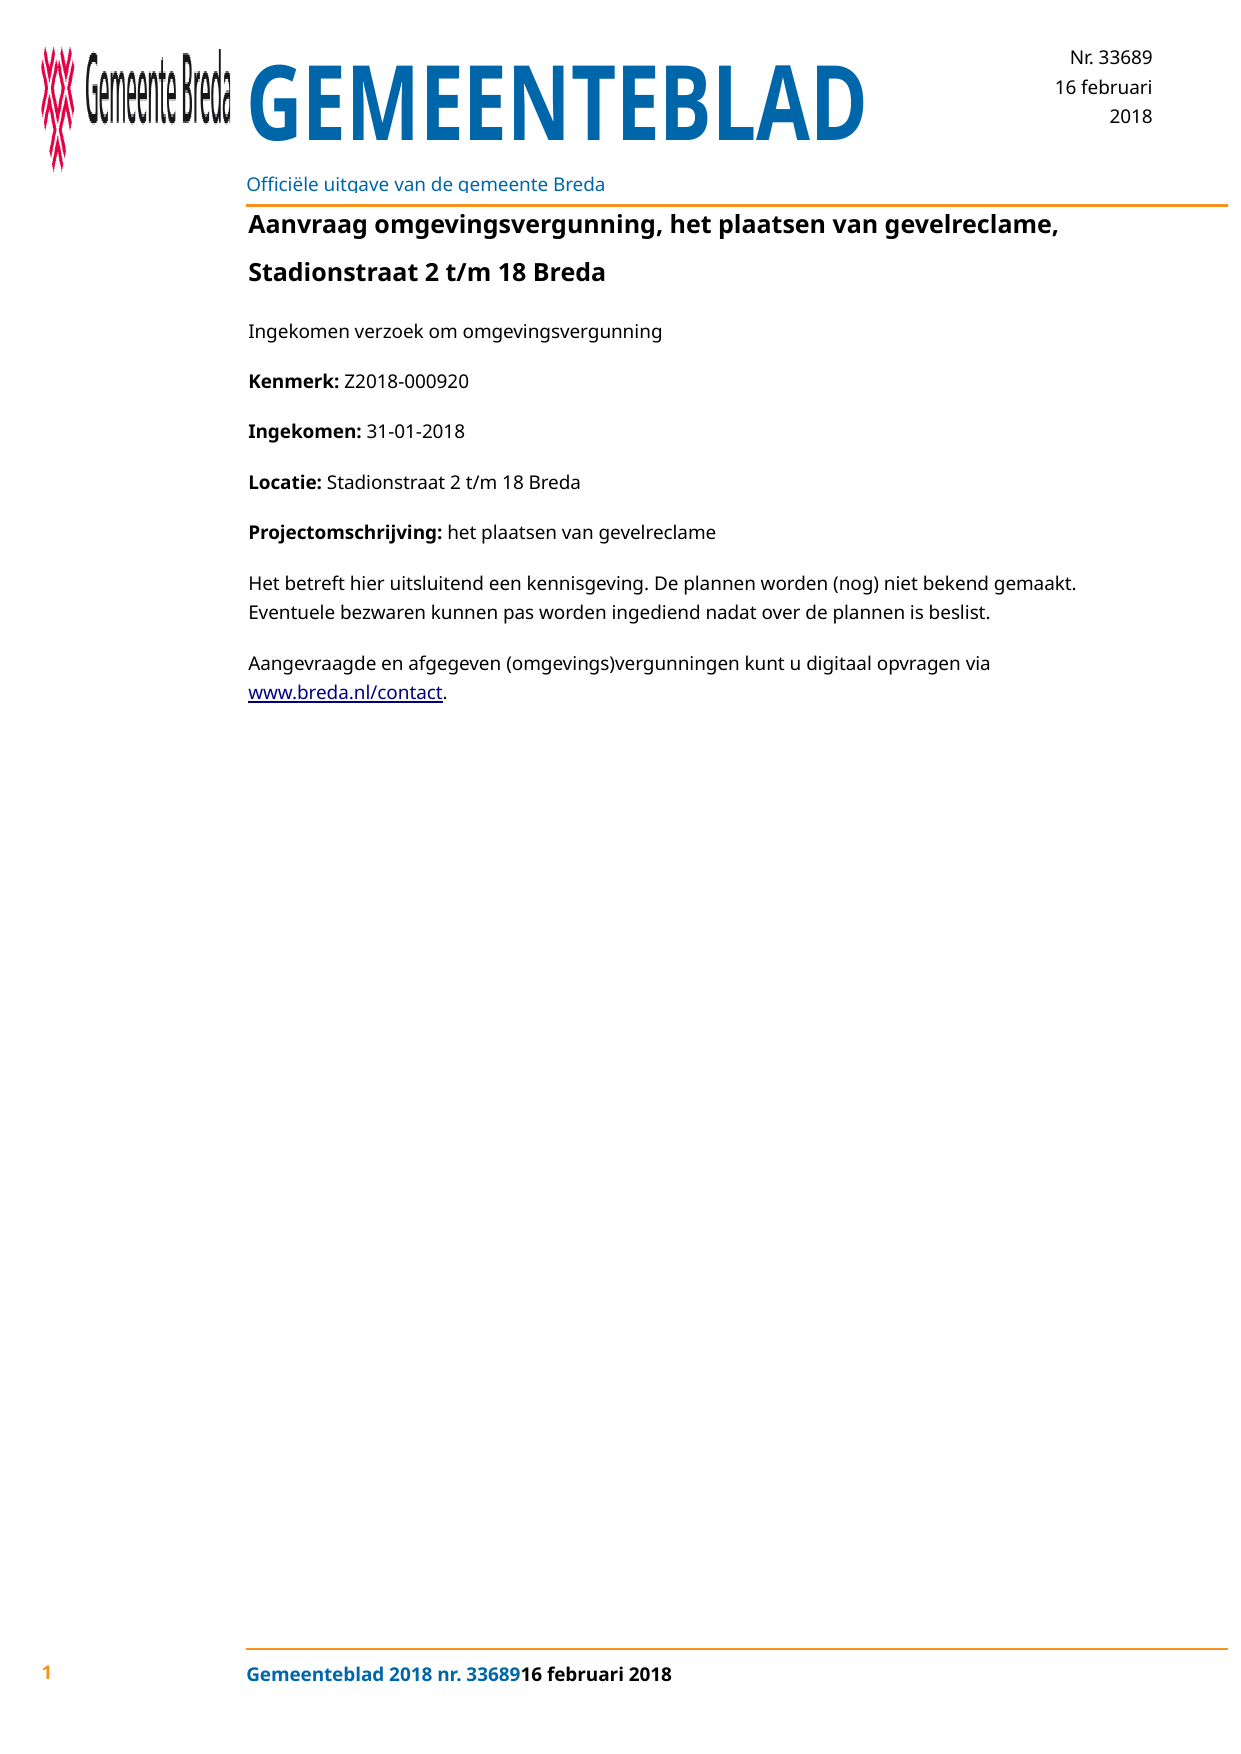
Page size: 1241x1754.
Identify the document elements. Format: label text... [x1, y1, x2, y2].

text Het betreft hier uitsluitend een kennisgeving. De plannen worden (nog) niet bekend gemaakt. Eventuele bezwaren kunnen pas worden ingediend nadat over de plannen is beslist. [248, 570, 1152, 625]
text Aanvraag omgevingsvergunning, het plaatsen van gevelreclame, Stadionstraat 2 t/m 18 Breda [248, 207, 1152, 288]
text Locatie: Stadionstraat 2 t/m 18 Breda [248, 469, 1152, 495]
text Projectomschrijving: het plaatsen van gevelreclame [248, 519, 1152, 545]
text Ingekomen verzoek om omgevingsvergunning [248, 318, 1152, 344]
text Aangevraagde en afgegeven (omgevings)vergunningen kunt u digitaal opvragen via www.breda.nl/contact. [248, 650, 1152, 705]
text Kenmerk: Z2018-000920 [248, 368, 1152, 394]
picture [41, 47, 231, 172]
text Ingekomen: 31-01-2018 [248, 419, 1152, 444]
